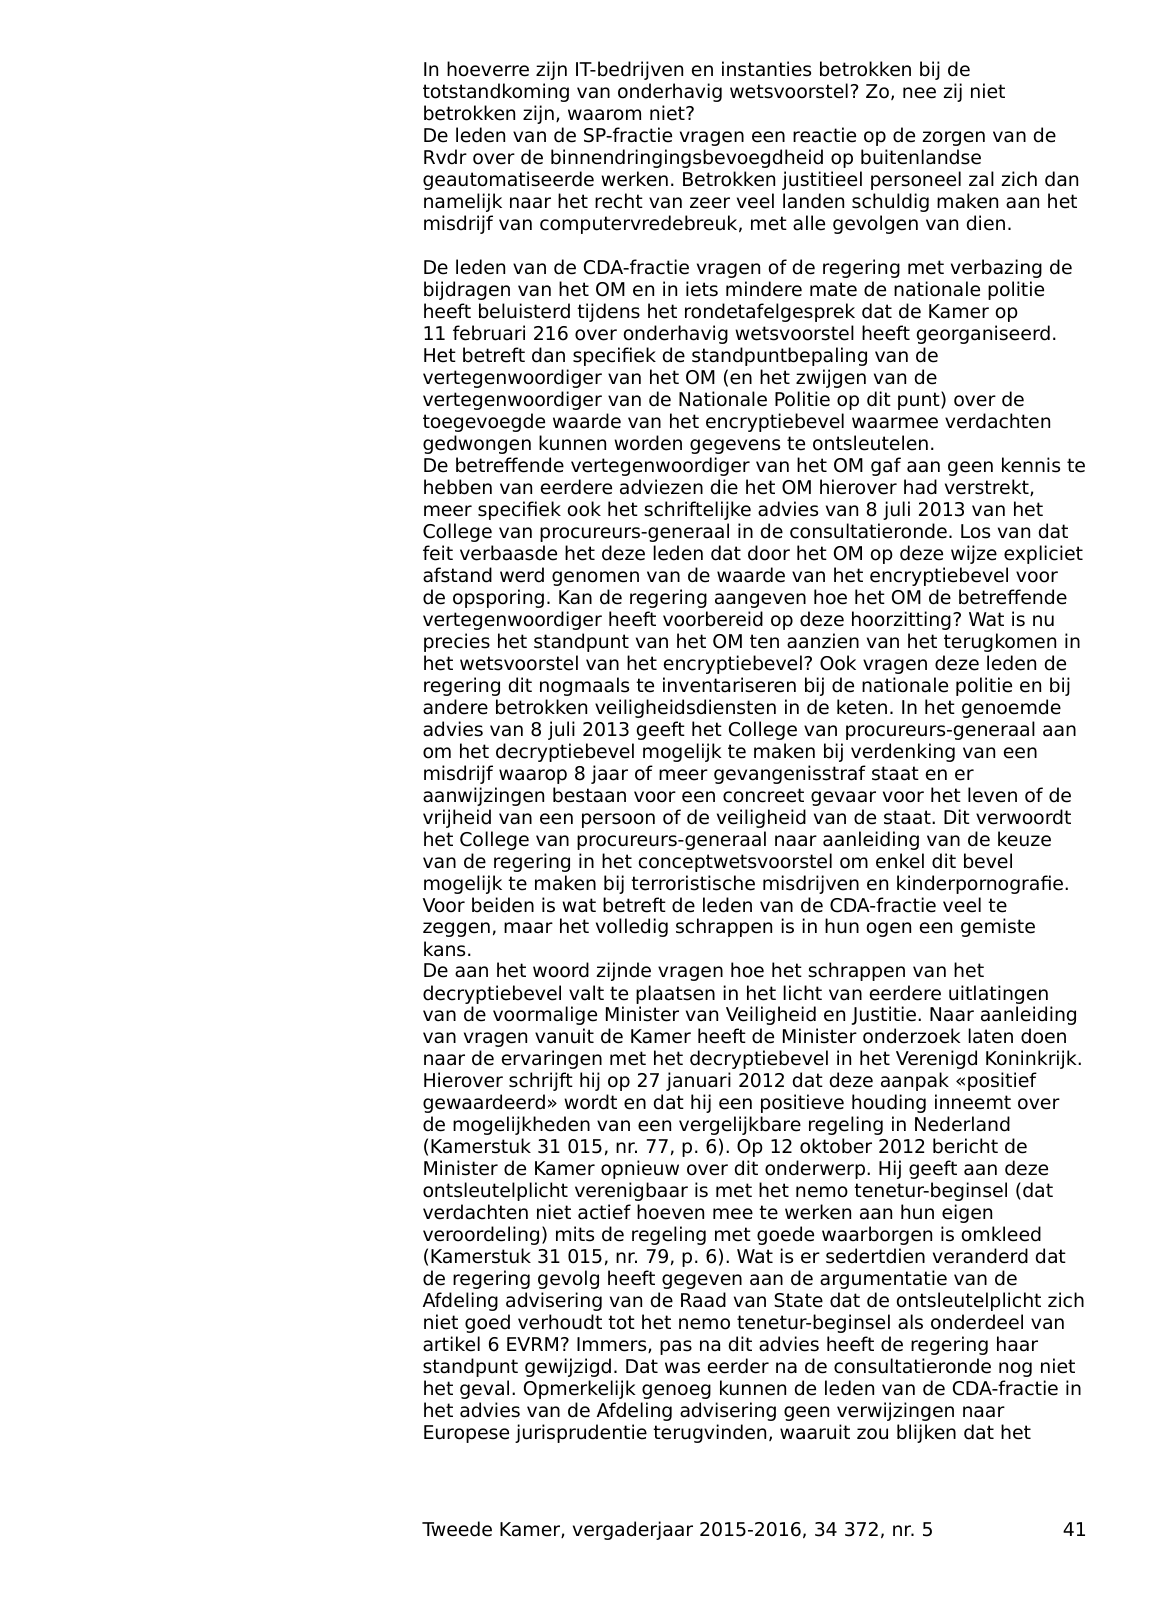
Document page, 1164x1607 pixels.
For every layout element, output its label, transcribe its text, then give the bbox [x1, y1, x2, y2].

text De leden van de SP-fractie vragen een reactie op de zorgen van de Rvdr over de binnendringingsbevoegdheid op buitenlandse geautomatiseerde werken. Betrokken justitieel personeel zal zich dan namelijk naar het recht van zeer veel landen schuldig maken aan het misdrijf van computervredebreuk, met alle gevolgen van dien. [422, 125, 1087, 235]
text De aan het woord zijnde vragen hoe het schrappen van het decryptiebevel valt te plaatsen in het licht van eerdere uitlatingen van de voormalige Minister van Veiligheid en Justitie. Naar aanleiding van vragen vanuit de Kamer heeft de Minister onderzoek laten doen naar de ervaringen met het decryptiebevel in het Verenigd Koninkrijk. Hierover schrijft hij op 27 januari 2012 dat deze aanpak «positief gewaardeerd» wordt en dat hij een positieve houding inneemt over de mogelijkheden van een vergelijkbare regeling in Nederland (Kamerstuk 31 015, nr. 77, p. 6). Op 12 oktober 2012 bericht de Minister de Kamer opnieuw over dit onderwerp. Hij geeft aan deze ontsleutelplicht verenigbaar is met het nemo tenetur-beginsel (dat verdachten niet actief hoeven mee te werken aan hun eigen veroordeling) mits de regeling met goede waarborgen is omkleed (Kamerstuk 31 015, nr. 79, p. 6). Wat is er sedertdien veranderd dat de regering gevolg heeft gegeven aan de argumentatie van de Afdeling advisering van de Raad van State dat de ontsleutelplicht zich niet goed verhoudt tot het nemo tenetur-beginsel als onderdeel van artikel 6 EVRM? Immers, pas na dit advies heeft de regering haar standpunt gewijzigd. Dat was eerder na de consultatieronde nog niet het geval. Opmerkelijk genoeg kunnen de leden van de CDA-fractie in het advies van de Afdeling advisering geen verwijzingen naar Europese jurisprudentie terugvinden, waaruit zou blijken dat het [422, 960, 1087, 1444]
text De leden van de CDA-fractie vragen of de regering met verbazing de bijdragen van het OM en in iets mindere mate de nationale politie heeft beluisterd tijdens het rondetafelgesprek dat de Kamer op 11 februari 216 over onderhavig wetsvoorstel heeft georganiseerd. Het betreft dan specifiek de standpuntbepaling van de vertegenwoordiger van het OM (en het zwijgen van de vertegenwoordiger van de Nationale Politie op dit punt) over de toegevoegde waarde van het encryptiebevel waarmee verdachten gedwongen kunnen worden gegevens te ontsleutelen. [422, 257, 1087, 455]
text De betreffende vertegenwoordiger van het OM gaf aan geen kennis te hebben van eerdere adviezen die het OM hierover had verstrekt, meer specifiek ook het schriftelijke advies van 8 juli 2013 van het College van procureurs-generaal in de consultatieronde. Los van dat feit verbaasde het deze leden dat door het OM op deze wijze expliciet afstand werd genomen van de waarde van het encryptiebevel voor de opsporing. Kan de regering aangeven hoe het OM de betreffende vertegenwoordiger heeft voorbereid op deze hoorzitting? Wat is nu precies het standpunt van het OM ten aanzien van het terugkomen in het wetsvoorstel van het encryptiebevel? Ook vragen deze leden de regering dit nogmaals te inventariseren bij de nationale politie en bij andere betrokken veiligheidsdiensten in de keten. In het genoemde advies van 8 juli 2013 geeft het College van procureurs-generaal aan om het decryptiebevel mogelijk te maken bij verdenking van een misdrijf waarop 8 jaar of meer gevangenisstraf staat en er aanwijzingen bestaan voor een concreet gevaar voor het leven of de vrijheid van een persoon of de veiligheid van de staat. Dit verwoordt het College van procureurs-generaal naar aanleiding van de keuze van de regering in het conceptwetsvoorstel om enkel dit bevel mogelijk te maken bij terroristische misdrijven en kinderpornografie. Voor beiden is wat betreft de leden van de CDA-fractie veel te zeggen, maar het volledig schrappen is in hun ogen een gemiste kans. [422, 455, 1087, 960]
text In hoeverre zijn IT-bedrijven en instanties betrokken bij de totstandkoming van onderhavig wetsvoorstel? Zo, nee zij niet betrokken zijn, waarom niet? [422, 59, 1087, 125]
